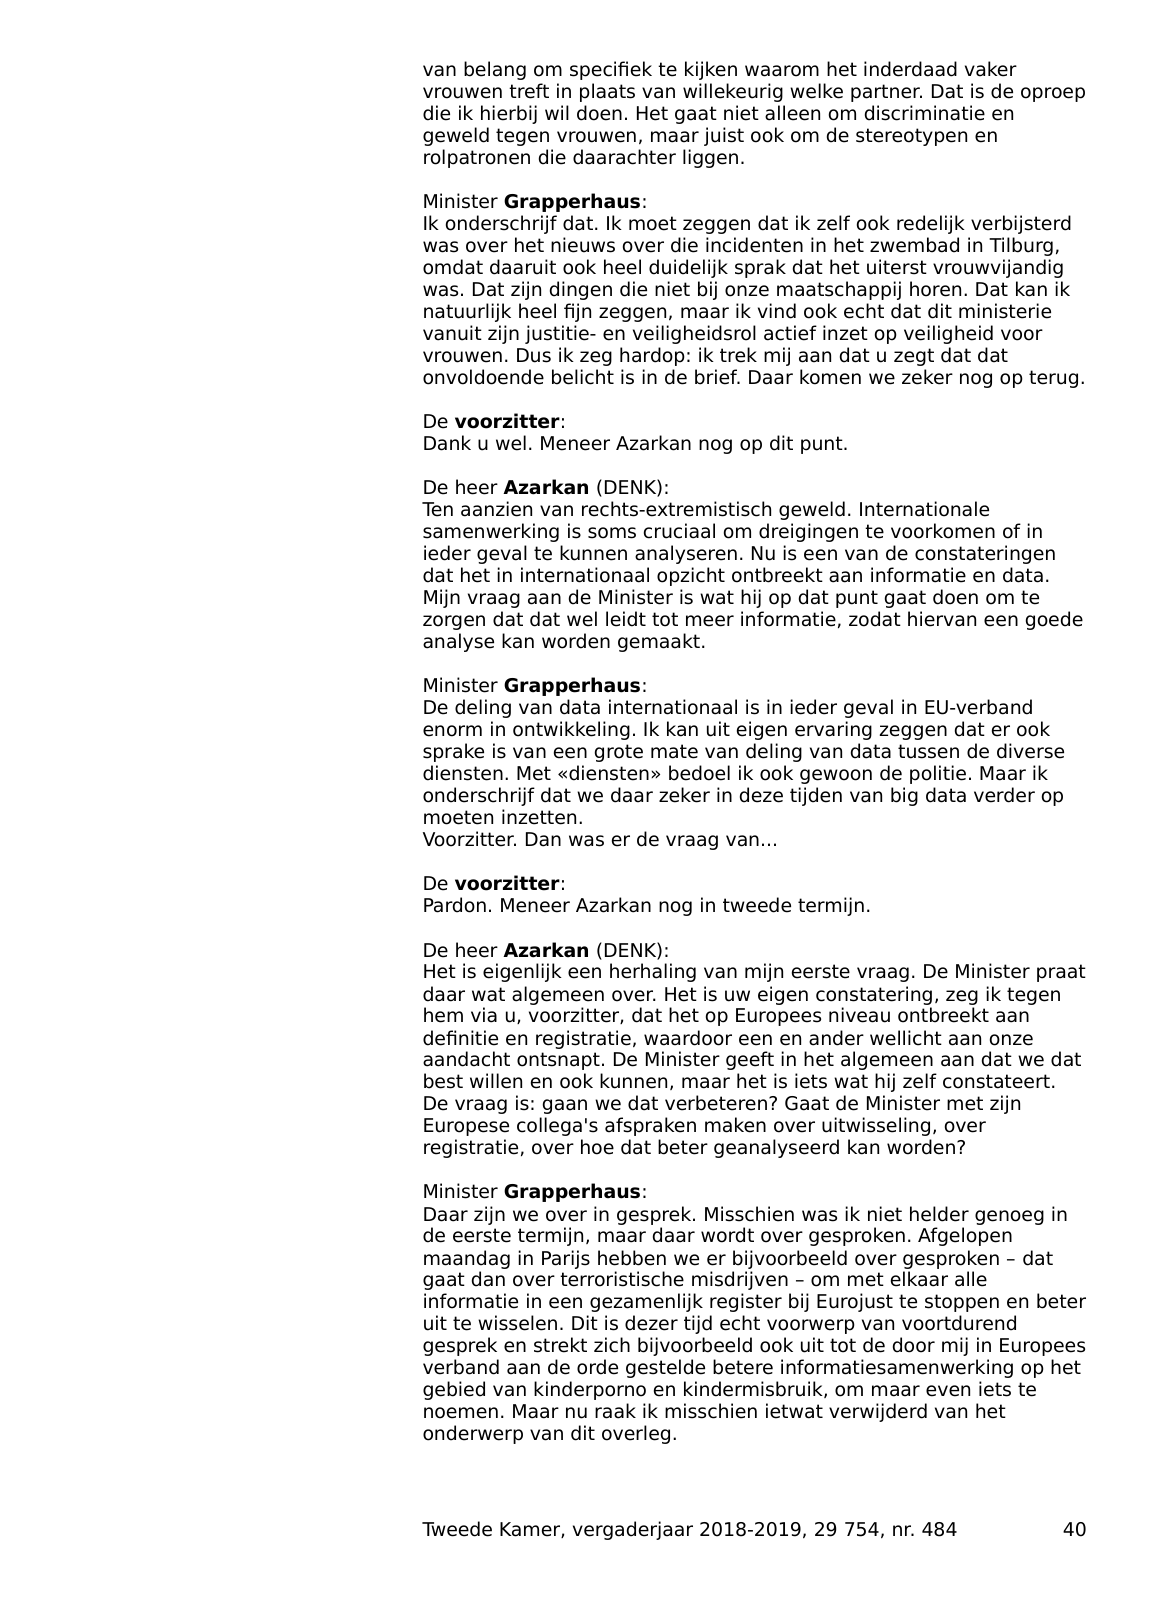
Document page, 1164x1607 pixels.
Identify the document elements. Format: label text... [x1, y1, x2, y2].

text De voorzitter: [422, 411, 1087, 433]
text Ten aanzien van rechts-extremistisch geweld. Internationale samenwerking is soms cruciaal om dreigingen te voorkomen of in ieder geval te kunnen analyseren. Nu is een van de constateringen dat het in internationaal opzicht ontbreekt aan informatie en data. Mijn vraag aan de Minister is wat hij op dat punt gaat doen om te zorgen dat dat wel leidt tot meer informatie, zodat hiervan een goede analyse kan worden gemaakt. [422, 499, 1087, 653]
text De deling van data internationaal is in ieder geval in EU-verband enorm in ontwikkeling. Ik kan uit eigen ervaring zeggen dat er ook sprake is van een grote mate van deling van data tussen de diverse diensten. Met «diensten» bedoel ik ook gewoon de politie. Maar ik onderschrijf dat we daar zeker in deze tijden van big data verder op moeten inzetten. [422, 697, 1087, 829]
text De heer Azarkan (DENK): [422, 939, 1087, 961]
text Ik onderschrijf dat. Ik moet zeggen dat ik zelf ook redelijk verbijsterd was over het nieuws over die incidenten in het zwembad in Tilburg, omdat daaruit ook heel duidelijk sprak dat het uiterst vrouwvijandig was. Dat zijn dingen die niet bij onze maatschappij horen. Dat kan ik natuurlijk heel fijn zeggen, maar ik vind ook echt dat dit ministerie vanuit zijn justitie- en veiligheidsrol actief inzet op veiligheid voor vrouwen. Dus ik zeg hardop: ik trek mij aan dat u zegt dat dat onvoldoende belicht is in de brief. Daar komen we zeker nog op terug. [422, 213, 1087, 389]
text De voorzitter: [422, 873, 1087, 895]
text Pardon. Meneer Azarkan nog in tweede termijn. [422, 895, 1087, 917]
text Minister Grapperhaus: [422, 1181, 1087, 1203]
text van belang om specifiek te kijken waarom het inderdaad vaker vrouwen treft in plaats van willekeurig welke partner. Dat is de oproep die ik hierbij wil doen. Het gaat niet alleen om discriminatie en geweld tegen vrouwen, maar juist ook om de stereotypen en rolpatronen die daarachter liggen. [422, 59, 1087, 169]
text Dank u wel. Meneer Azarkan nog op dit punt. [422, 433, 1087, 455]
text Minister Grapperhaus: [422, 675, 1087, 697]
text Voorzitter. Dan was er de vraag van... [422, 829, 1087, 851]
text Het is eigenlijk een herhaling van mijn eerste vraag. De Minister praat daar wat algemeen over. Het is uw eigen constatering, zeg ik tegen hem via u, voorzitter, dat het op Europees niveau ontbreekt aan definitie en registratie, waardoor een en ander wellicht aan onze aandacht ontsnapt. De Minister geeft in het algemeen aan dat we dat best willen en ook kunnen, maar het is iets wat hij zelf constateert. De vraag is: gaan we dat verbeteren? Gaat de Minister met zijn Europese collega's afspraken maken over uitwisseling, over registratie, over hoe dat beter geanalyseerd kan worden? [422, 961, 1087, 1159]
text Daar zijn we over in gesprek. Misschien was ik niet helder genoeg in de eerste termijn, maar daar wordt over gesproken. Afgelopen maandag in Parijs hebben we er bijvoorbeeld over gesproken – dat gaat dan over terroristische misdrijven – om met elkaar alle informatie in een gezamenlijk register bij Eurojust te stoppen en beter uit te wisselen. Dit is dezer tijd echt voorwerp van voortdurend gesprek en strekt zich bijvoorbeeld ook uit tot de door mij in Europees verband aan de orde gestelde betere informatiesamenwerking op het gebied van kinderporno en kindermisbruik, om maar even iets te noemen. Maar nu raak ik misschien ietwat verwijderd van het onderwerp van dit overleg. [422, 1203, 1087, 1445]
text Minister Grapperhaus: [422, 191, 1087, 213]
text De heer Azarkan (DENK): [422, 477, 1087, 499]
